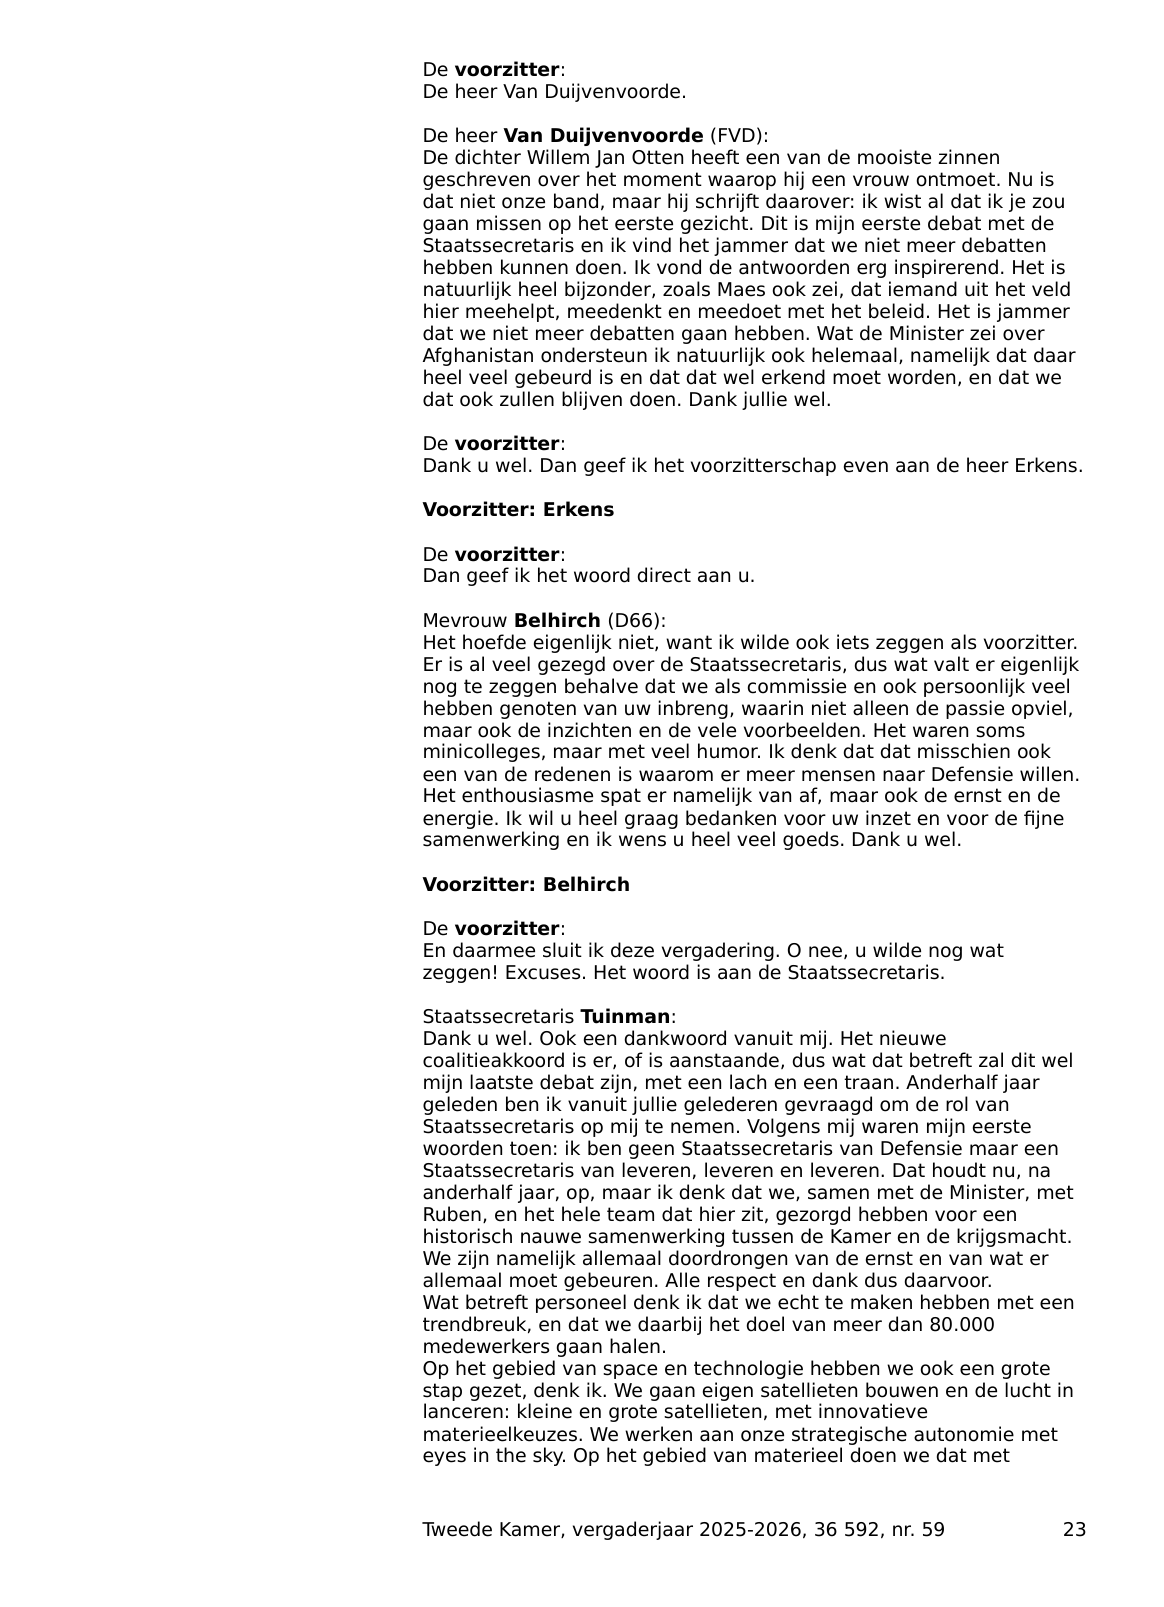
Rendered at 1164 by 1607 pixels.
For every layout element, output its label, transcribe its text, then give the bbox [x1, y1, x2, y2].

text Dank u wel. Ook een dankwoord vanuit mij. Het nieuwe coalitieakkoord is er, of is aanstaande, dus wat dat betreft zal dit wel mijn laatste debat zijn, met een lach en een traan. Anderhalf jaar geleden ben ik vanuit jullie gelederen gevraagd om de rol van Staatssecretaris op mij te nemen. Volgens mij waren mijn eerste woorden toen: ik ben geen Staatssecretaris van Defensie maar een Staatssecretaris van leveren, leveren en leveren. Dat houdt nu, na anderhalf jaar, op, maar ik denk dat we, samen met de Minister, met Ruben, en het hele team dat hier zit, gezorgd hebben voor een historisch nauwe samenwerking tussen de Kamer en de krijgsmacht. We zijn namelijk allemaal doordrongen van de ernst en van wat er allemaal moet gebeuren. Alle respect en dank dus daarvoor. [422, 1028, 1087, 1292]
text Dank u wel. Dan geef ik het voorzitterschap even aan de heer Erkens. [422, 455, 1087, 477]
text De voorzitter: [422, 543, 1087, 565]
text De dichter Willem Jan Otten heeft een van de mooiste zinnen geschreven over het moment waarop hij een vrouw ontmoet. Nu is dat niet onze band, maar hij schrijft daarover: ik wist al dat ik je zou gaan missen op het eerste gezicht. Dit is mijn eerste debat met de Staatssecretaris en ik vind het jammer dat we niet meer debatten hebben kunnen doen. Ik vond de antwoorden erg inspirerend. Het is natuurlijk heel bijzonder, zoals Maes ook zei, dat iemand uit het veld hier meehelpt, meedenkt en meedoet met het beleid. Het is jammer dat we niet meer debatten gaan hebben. Wat de Minister zei over Afghanistan ondersteun ik natuurlijk ook helemaal, namelijk dat daar heel veel gebeurd is en dat dat wel erkend moet worden, en dat we dat ook zullen blijven doen. Dank jullie wel. [422, 147, 1087, 411]
text De voorzitter: [422, 59, 1087, 81]
text De voorzitter: [422, 433, 1087, 455]
text Wat betreft personeel denk ik dat we echt te maken hebben met een trendbreuk, en dat we daarbij het doel van meer dan 80.000 medewerkers gaan halen. [422, 1292, 1087, 1357]
text Staatssecretaris Tuinman: [422, 1006, 1087, 1028]
text De heer Van Duijvenvoorde. [422, 81, 1087, 103]
text Mevrouw Belhirch (D66): [422, 609, 1087, 632]
subtitle Voorzitter: Erkens [422, 499, 1087, 521]
text De voorzitter: [422, 918, 1087, 940]
text Dan geef ik het woord direct aan u. [422, 565, 1087, 587]
text En daarmee sluit ik deze vergadering. O nee, u wilde nog wat zeggen! Excuses. Het woord is aan de Staatssecretaris. [422, 940, 1087, 984]
subtitle Voorzitter: Belhirch [422, 873, 1087, 896]
text De heer Van Duijvenvoorde (FVD): [422, 125, 1087, 147]
text Op het gebied van space en technologie hebben we ook een grote stap gezet, denk ik. We gaan eigen satellieten bouwen en de lucht in lanceren: kleine en grote satellieten, met innovatieve materieelkeuzes. We werken aan onze strategische autonomie met eyes in the sky. Op het gebied van materieel doen we dat met [422, 1357, 1087, 1467]
text Het hoefde eigenlijk niet, want ik wilde ook iets zeggen als voorzitter. Er is al veel gezegd over de Staatssecretaris, dus wat valt er eigenlijk nog te zeggen behalve dat we als commissie en ook persoonlijk veel hebben genoten van uw inbreng, waarin niet alleen de passie opviel, maar ook de inzichten en de vele voorbeelden. Het waren soms minicolleges, maar met veel humor. Ik denk dat dat misschien ook een van de redenen is waarom er meer mensen naar Defensie willen. Het enthousiasme spat er namelijk van af, maar ook de ernst en de energie. Ik wil u heel graag bedanken voor uw inzet en voor de fijne samenwerking en ik wens u heel veel goeds. Dank u wel. [422, 632, 1087, 851]
